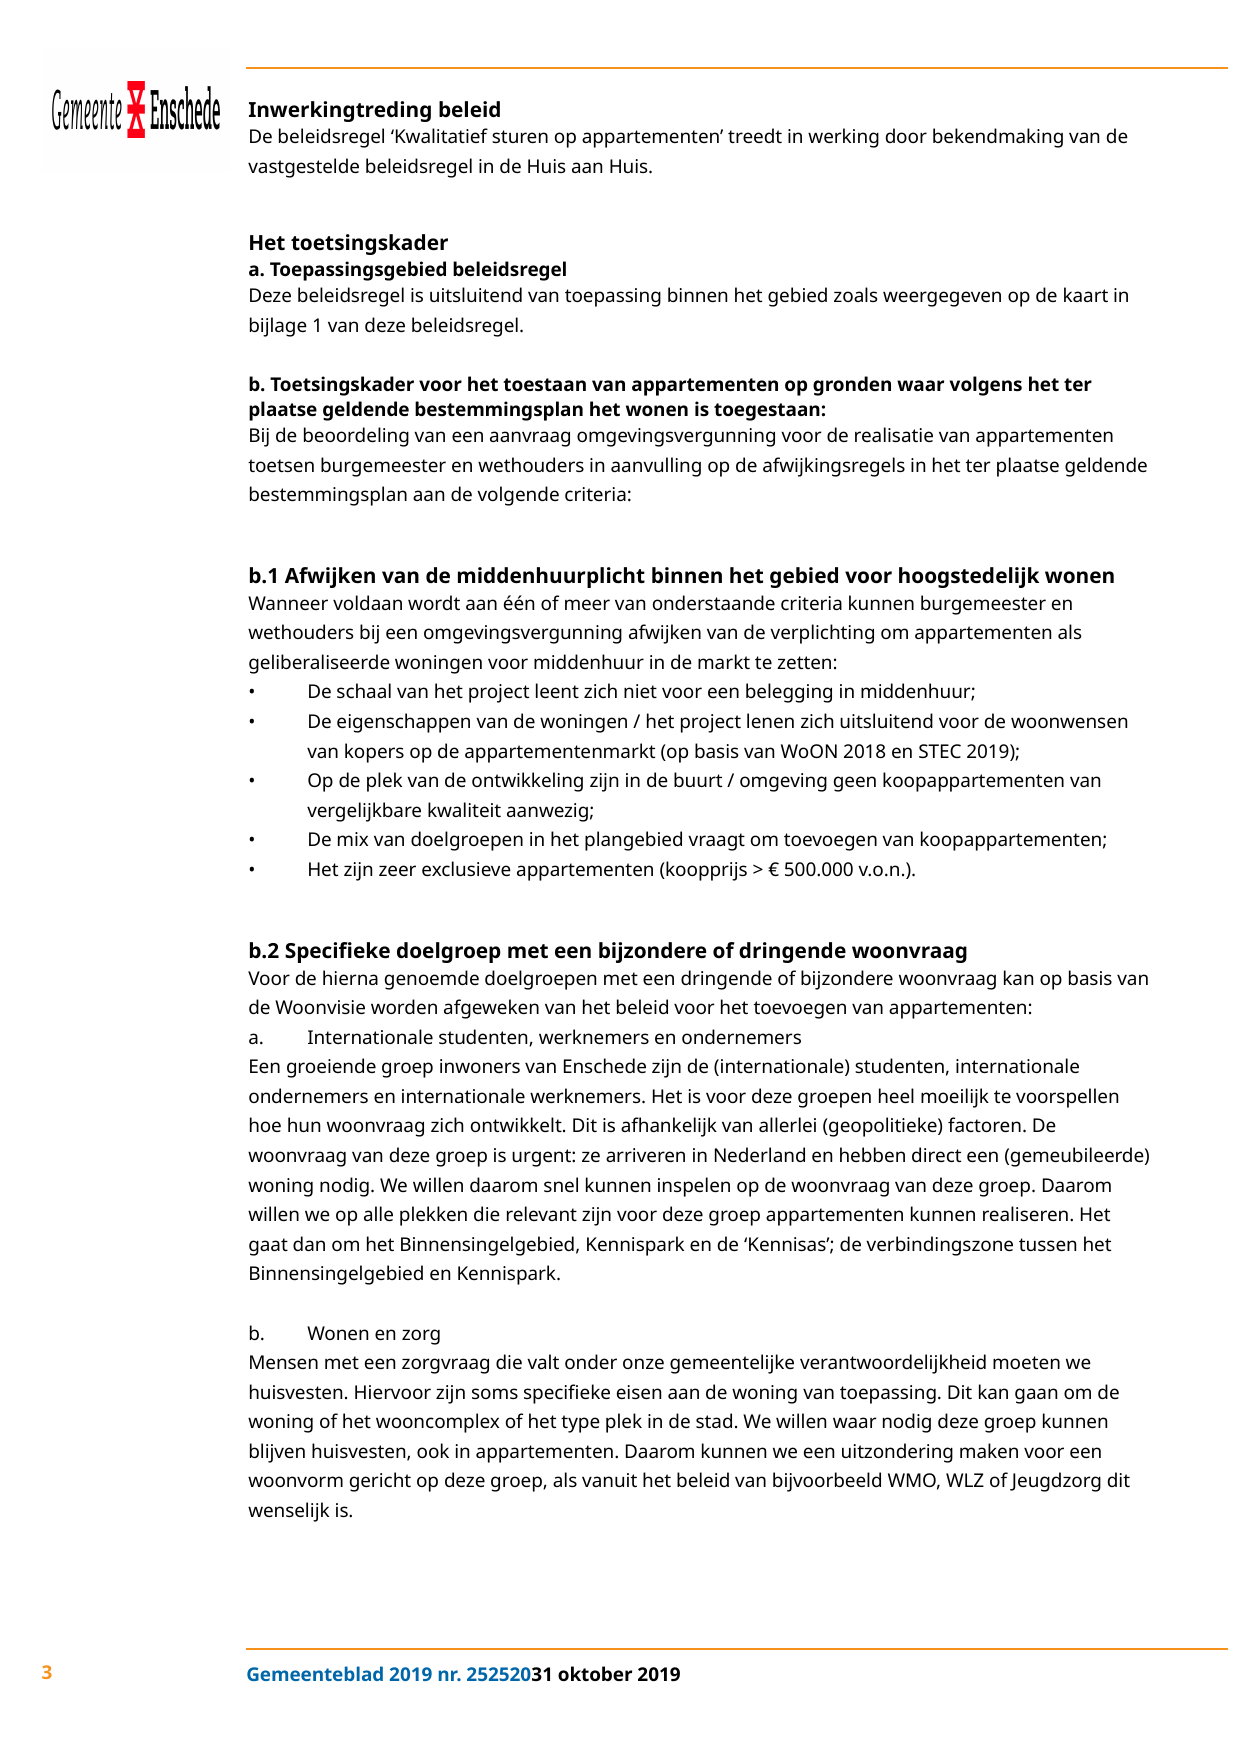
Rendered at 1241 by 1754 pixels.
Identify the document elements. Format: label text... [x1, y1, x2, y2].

list Het zijn zeer exclusieve appartementen (koopprijs > € 500.000 v.o.n.). [248, 856, 1152, 882]
text Deze beleidsregel is uitsluitend van toepassing binnen het gebied zoals weergegeven op de kaart in bijlage 1 van deze beleidsregel. [248, 282, 1152, 337]
text Een groeiende groep inwoners van Enschede zijn de (internationale) studenten, internationale ondernemers en internationale werknemers. Het is voor deze groepen heel moeilijk te voorspellen hoe hun woonvraag zich ontwikkelt. Dit is afhankelijk van allerlei (geopolitieke) factoren. De woonvraag van deze groep is urgent: ze arriveren in Nederland en hebben direct een (gemeubileerde) woning nodig. We willen daarom snel kunnen inspelen op de woonvraag van deze groep. Daarom willen we op alle plekken die relevant zijn voor deze groep appartementen kunnen realiseren. Het gaat dan om het Binnensingelgebied, Kennispark en de ‘Kennisas’; de verbindingszone tussen het Binnensingelgebied en Kennispark. [248, 1053, 1152, 1286]
text a. Toepassingsgebied beleidsregel [248, 256, 1152, 282]
text b. Toetsingskader voor het toestaan van appartementen op gronden waar volgens het ter plaatse geldende bestemmingsplan het wonen is toegestaan: [248, 371, 1152, 422]
list De schaal van het project leent zich niet voor een belegging in middenhuur; [248, 679, 1152, 704]
text Het toetsingskader [248, 228, 1152, 256]
text b.2 Specifieke doelgroep met een bijzondere of dringende woonvraag [248, 936, 1152, 965]
text Wanneer voldaan wordt aan één of meer van onderstaande criteria kunnen burgemeester en wethouders bij een omgevingsvergunning afwijken van de verplichting om appartementen als geliberaliseerde woningen voor middenhuur in de markt te zetten: [248, 590, 1152, 675]
text Mensen met een zorgvraag die valt onder onze gemeentelijke verantwoordelijkheid moeten we huisvesten. Hiervoor zijn soms specifieke eisen aan de woning van toepassing. Dit kan gaan om de woning of het wooncomplex of het type plek in de stad. We willen waar nodig deze groep kunnen blijven huisvesten, ook in appartementen. Daarom kunnen we een uitzondering maken voor een woonvorm gericht op deze groep, als vanuit het beleid van bijvoorbeeld WMO, WLZ of Jeugdzorg dit wenselijk is. [248, 1349, 1152, 1523]
list Op de plek van de ontwikkeling zijn in de buurt / omgeving geen koopappartementen van vergelijkbare kwaliteit aanwezig; [248, 767, 1152, 823]
list De eigenschappen van de woningen / het project lenen zich uitsluitend voor de woonwensen van kopers op de appartementenmarkt (op basis van WoON 2018 en STEC 2019); [248, 708, 1152, 764]
list Wonen en zorg [248, 1320, 1152, 1345]
list Internationale studenten, werknemers en ondernemers [248, 1024, 1152, 1049]
list De mix van doelgroepen in het plangebied vraagt om toevoegen van koopappartementen; [248, 827, 1152, 852]
text b.1 Afwijken van de middenhuurplicht binnen het gebied voor hoogstedelijk wonen [248, 562, 1152, 590]
text Bij de beoordeling van een aanvraag omgevingsvergunning voor de realisatie van appartementen toetsen burgemeester en wethouders in aanvulling op de afwijkingsregels in het ter plaatse geldende bestemmingsplan aan de volgende criteria: [248, 422, 1152, 507]
text Voor de hierna genoemde doelgroepen met een dringende of bijzondere woonvraag kan op basis van de Woonvisie worden afgeweken van het beleid voor het toevoegen van appartementen: [248, 965, 1152, 1020]
text De beleidsregel ‘Kwalitatief sturen op appartementen’ treedt in werking door bekendmaking van de vastgestelde beleidsregel in de Huis aan Huis. [248, 123, 1152, 178]
text Inwerkingtreding beleid [248, 95, 1152, 123]
picture [41, 47, 231, 172]
